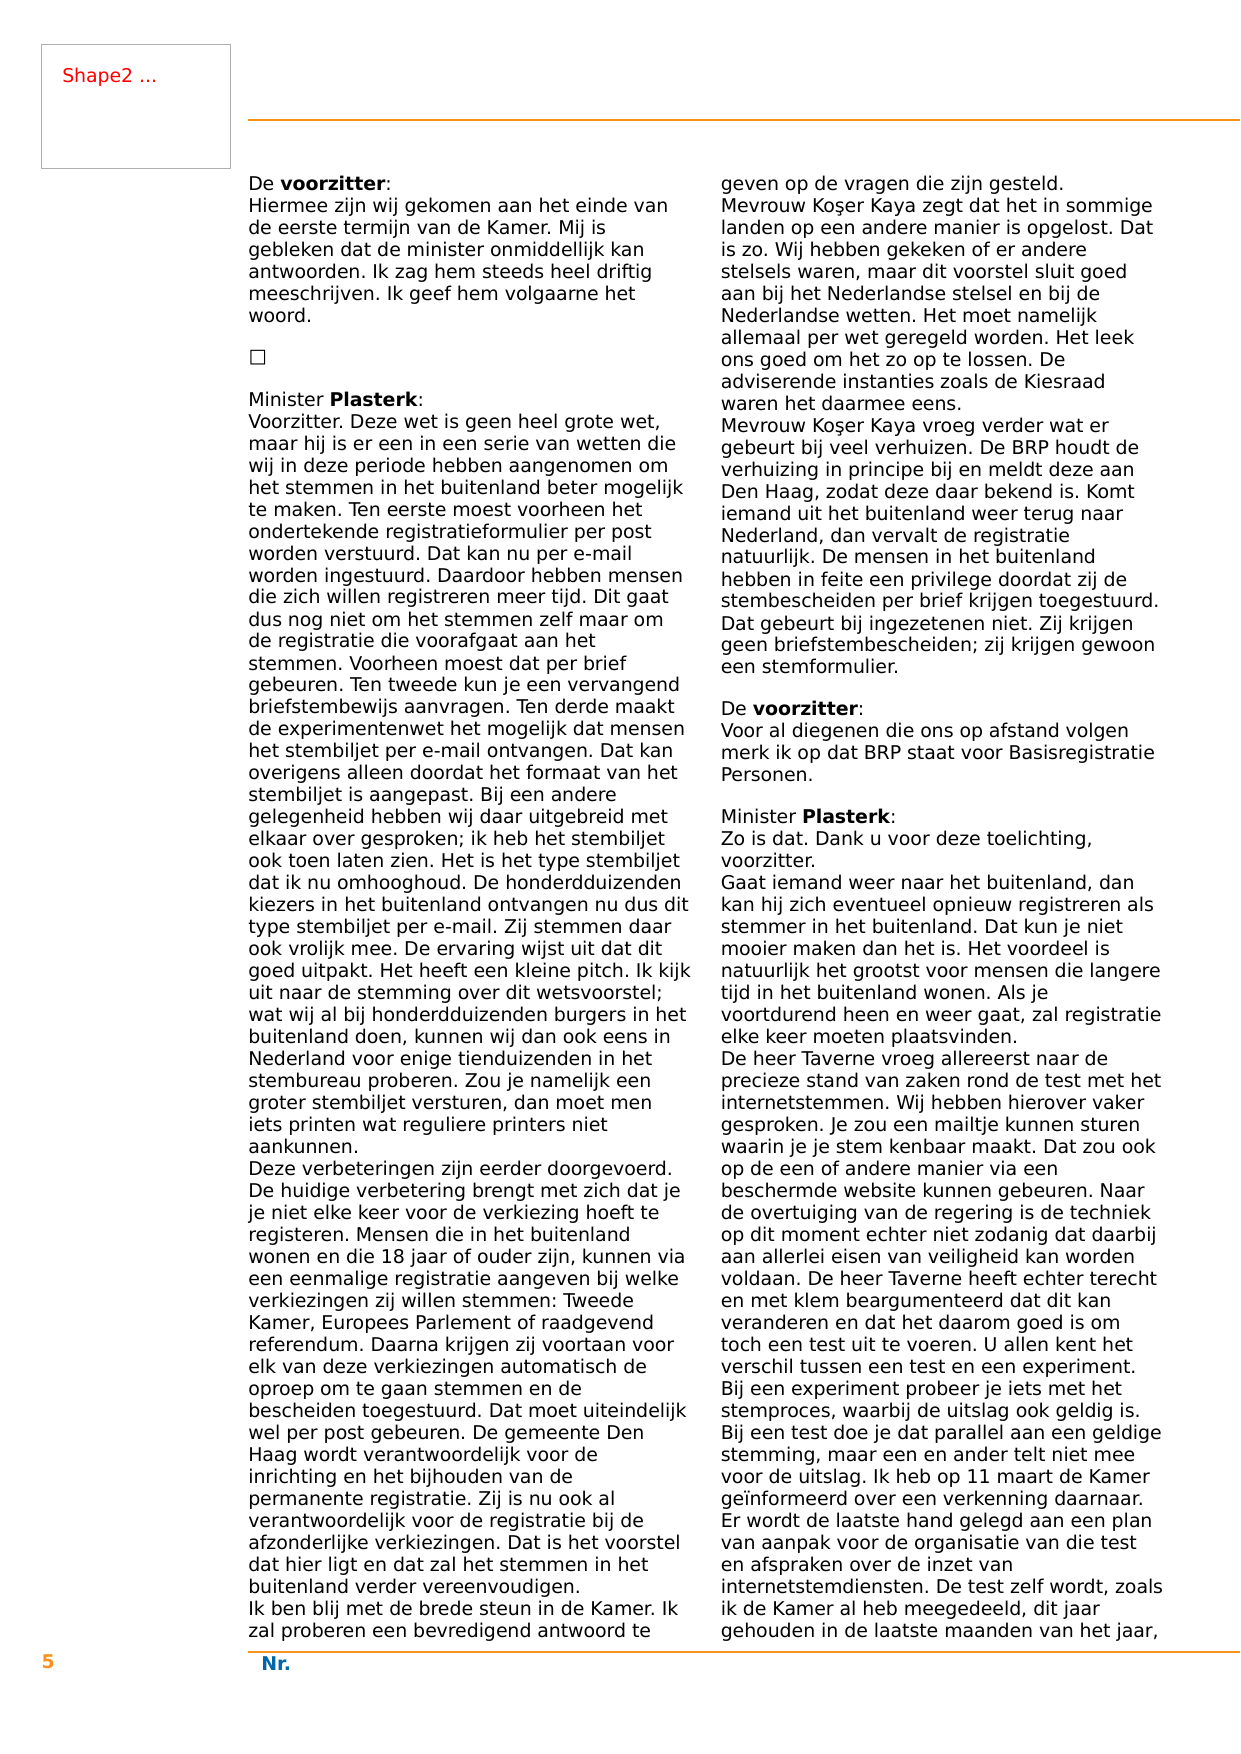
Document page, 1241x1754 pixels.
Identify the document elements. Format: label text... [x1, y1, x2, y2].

text De heer Taverne vroeg allereerst naar de precieze stand van zaken rond de test met het internetstemmen. Wij hebben hierover vaker gesproken. Je zou een mailtje kunnen sturen waarin je je stem kenbaar maakt. Dat zou ook op de een of andere manier via een beschermde website kunnen gebeuren. Naar de overtuiging van de regering is de techniek op dit moment echter niet zodanig dat daarbij aan allerlei eisen van veiligheid kan worden voldaan. De heer Taverne heeft echter terecht en met klem beargumenteerd dat dit kan veranderen en dat het daarom goed is om toch een test uit te voeren. U allen kent het verschil tussen een test en een experiment. Bij een experiment probeer je iets met het stemproces, waarbij de uitslag ook geldig is. Bij een test doe je dat parallel aan een geldige stemming, maar een en ander telt niet mee voor de uitslag. Ik heb op 11 maart de Kamer geïnformeerd over een verkenning daarnaar. Er wordt de laatste hand gelegd aan een plan van aanpak voor de organisatie van die test en afspraken over de inzet van internetstemdiensten. De test zelf wordt, zoals ik de Kamer al heb meegedeeld, dit jaar gehouden in de laatste maanden van het jaar, [721, 1048, 1163, 1641]
text Gaat iemand weer naar het buitenland, dan kan hij zich eventueel opnieuw registreren als stemmer in het buitenland. Dat kun je niet mooier maken dan het is. Het voordeel is natuurlijk het grootst voor mensen die langere tijd in het buitenland wonen. Als je voortdurend heen en weer gaat, zal registratie elke keer moeten plaatsvinden. [721, 872, 1163, 1048]
text Deze verbeteringen zijn eerder doorgevoerd. De huidige verbetering brengt met zich dat je je niet elke keer voor de verkiezing hoeft te registeren. Mensen die in het buitenland wonen en die 18 jaar of ouder zijn, kunnen via een eenmalige registratie aangeven bij welke verkiezingen zij willen stemmen: Tweede Kamer, Europees Parlement of raadgevend referendum. Daarna krijgen zij voortaan voor elk van deze verkiezingen automatisch de oproep om te gaan stemmen en de bescheiden toegestuurd. Dat moet uiteindelijk wel per post gebeuren. De gemeente Den Haag wordt verantwoordelijk voor de inrichting en het bijhouden van de permanente registratie. Zij is nu ook al verantwoordelijk voor de registratie bij de afzonderlijke verkiezingen. Dat is het voorstel dat hier ligt en dat zal het stemmen in het buitenland verder vereenvoudigen. [248, 1158, 691, 1597]
text ⬜ [248, 347, 691, 369]
text Hiermee zijn wij gekomen aan het einde van de eerste termijn van de Kamer. Mij is gebleken dat de minister onmiddellijk kan antwoorden. Ik zag hem steeds heel driftig meeschrijven. Ik geef hem volgaarne het woord. [248, 195, 691, 327]
text Voor al diegenen die ons op afstand volgen merk ik op dat BRP staat voor Basisregistratie Personen. [721, 720, 1163, 786]
text Ik ben blij met de brede steun in de Kamer. Ik zal proberen een bevredigend antwoord te [248, 1597, 691, 1641]
text Mevrouw Koşer Kaya vroeg verder wat er gebeurt bij veel verhuizen. De BRP houdt de verhuizing in principe bij en meldt deze aan Den Haag, zodat deze daar bekend is. Komt iemand uit het buitenland weer terug naar Nederland, dan vervalt de registratie natuurlijk. De mensen in het buitenland hebben in feite een privilege doordat zij de stembescheiden per brief krijgen toegestuurd. Dat gebeurt bij ingezetenen niet. Zij krijgen geen briefstembescheiden; zij krijgen gewoon een stemformulier. [721, 414, 1163, 678]
text De voorzitter: [248, 173, 691, 195]
text Minister Plasterk: [721, 806, 1163, 828]
text Zo is dat. Dank u voor deze toelichting, voorzitter. [721, 828, 1163, 872]
text De voorzitter: [721, 698, 1163, 720]
text Mevrouw Koşer Kaya zegt dat het in sommige landen op een andere manier is opgelost. Dat is zo. Wij hebben gekeken of er andere stelsels waren, maar dit voorstel sluit goed aan bij het Nederlandse stelsel en bij de Nederlandse wetten. Het moet namelijk allemaal per wet geregeld worden. Het leek ons goed om het zo op te lossen. De adviserende instanties zoals de Kiesraad waren het daarmee eens. [721, 195, 1163, 414]
text Minister Plasterk: [248, 389, 691, 411]
text Voorzitter. Deze wet is geen heel grote wet, maar hij is er een in een serie van wetten die wij in deze periode hebben aangenomen om het stemmen in het buitenland beter mogelijk te maken. Ten eerste moest voorheen het ondertekende registratieformulier per post worden verstuurd. Dat kan nu per e-mail worden ingestuurd. Daardoor hebben mensen die zich willen registreren meer tijd. Dit gaat dus nog niet om het stemmen zelf maar om de registratie die voorafgaat aan het stemmen. Voorheen moest dat per brief gebeuren. Ten tweede kun je een vervangend briefstembewijs aanvragen. Ten derde maakt de experimentenwet het mogelijk dat mensen het stembiljet per e-mail ontvangen. Dat kan overigens alleen doordat het formaat van het stembiljet is aangepast. Bij een andere gelegenheid hebben wij daar uitgebreid met elkaar over gesproken; ik heb het stembiljet ook toen laten zien. Het is het type stembiljet dat ik nu omhooghoud. De honderdduizenden kiezers in het buitenland ontvangen nu dus dit type stembiljet per e-mail. Zij stemmen daar ook vrolijk mee. De ervaring wijst uit dat dit goed uitpakt. Het heeft een kleine pitch. Ik kijk uit naar de stemming over dit wetsvoorstel; wat wij al bij honderdduizenden burgers in het buitenland doen, kunnen wij dan ook eens in Nederland voor enige tienduizenden in het stembureau proberen. Zou je namelijk een groter stembiljet versturen, dan moet men iets printen wat reguliere printers niet aankunnen. [248, 411, 691, 1158]
text geven op de vragen die zijn gesteld. [721, 173, 1163, 195]
